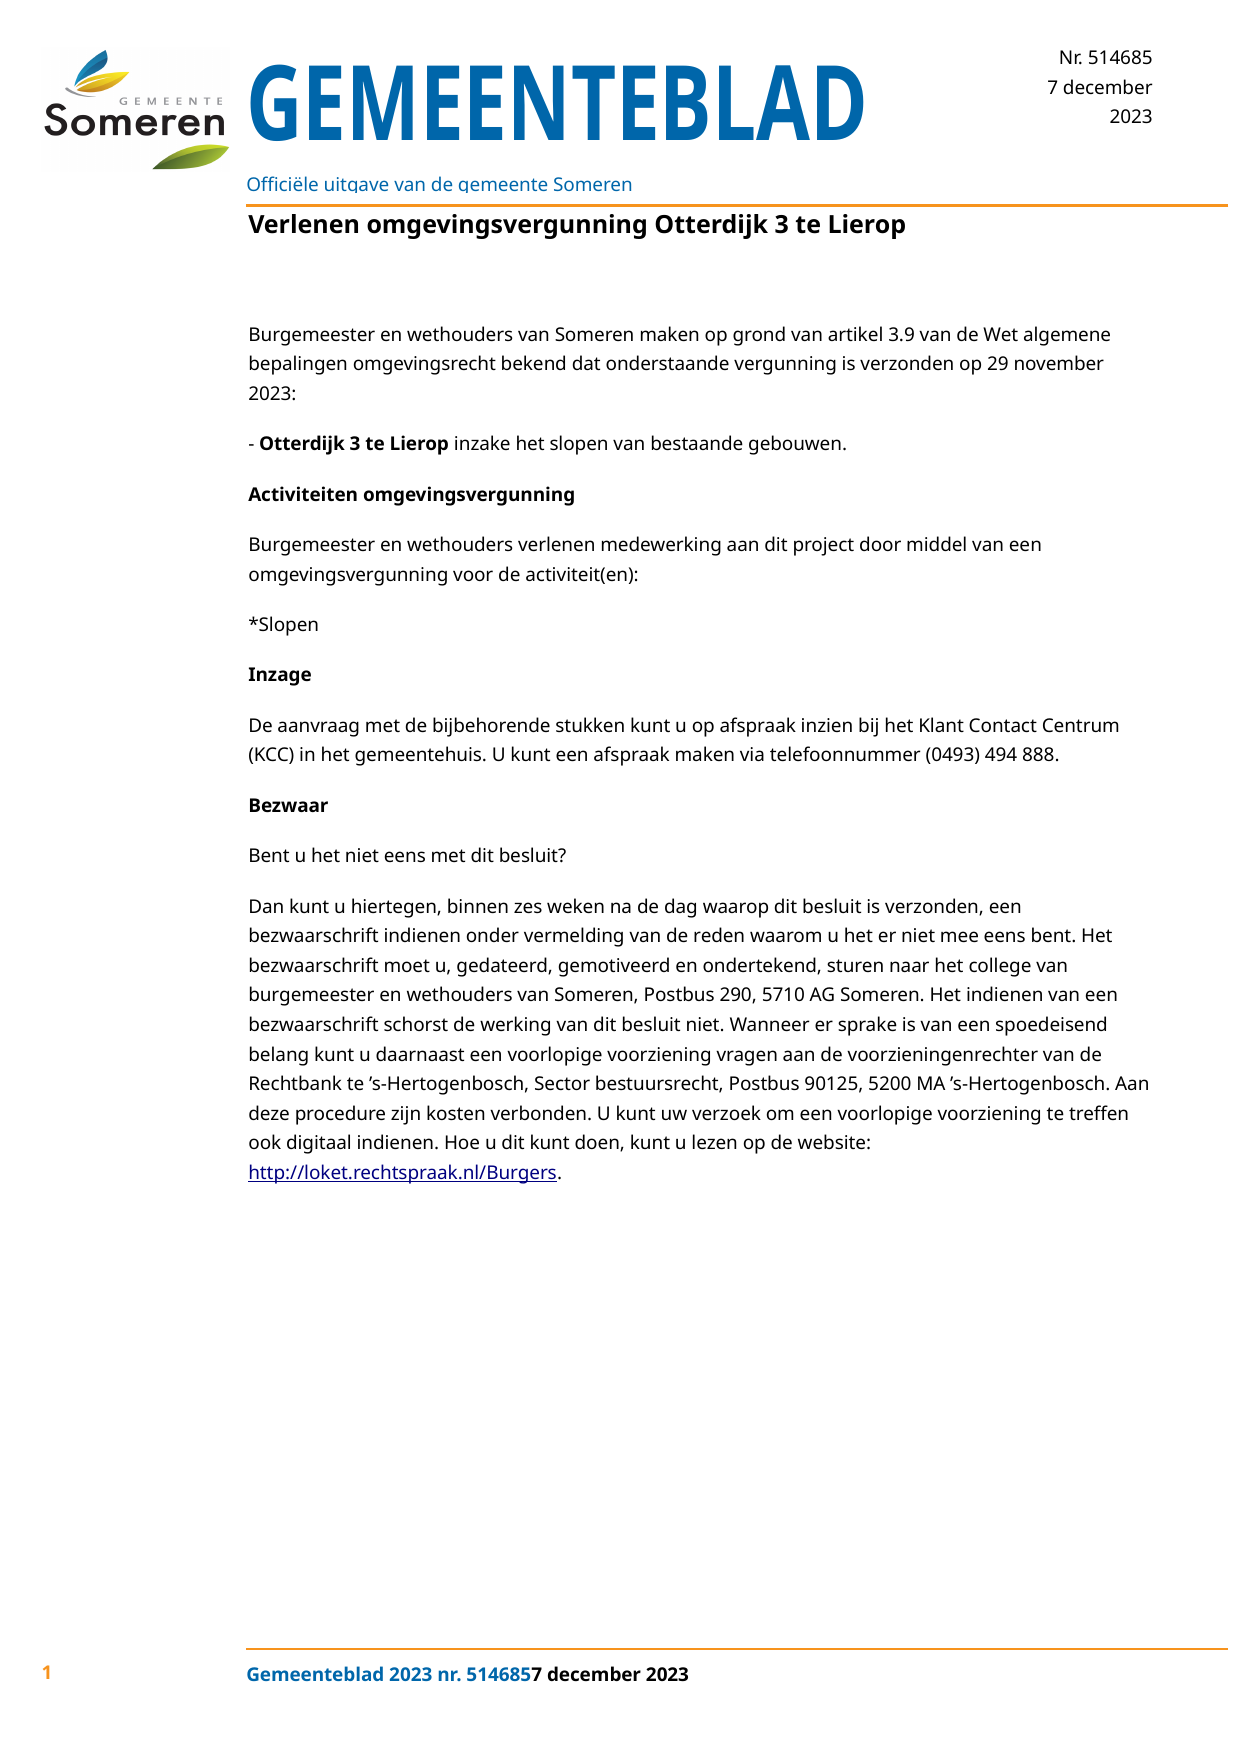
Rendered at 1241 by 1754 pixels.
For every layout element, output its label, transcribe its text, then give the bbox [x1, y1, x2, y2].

text Dan kunt u hiertegen, binnen zes weken na de dag waarop dit besluit is verzonden, een bezwaarschrift indienen onder vermelding van de reden waarom u het er niet mee eens bent. Het bezwaarschrift moet u, gedateerd, gemotiveerd en ondertekend, sturen naar het college van burgemeester en wethouders van Someren, Postbus 290, 5710 AG Someren. Het indienen van een bezwaarschrift schorst de werking van dit besluit niet. Wanneer er sprake is van een spoedeisend belang kunt u daarnaast een voorlopige voorziening vragen aan de voorzieningenrechter van de Rechtbank te ’s-Hertogenbosch, Sector bestuursrecht, Postbus 90125, 5200 MA ’s-Hertogenbosch. Aan deze procedure zijn kosten verbonden. U kunt uw verzoek om een voorlopige voorziening te treffen ook digitaal indienen. Hoe u dit kunt doen, kunt u lezen op de website: http://loket.rechtspraak.nl/Burgers. [248, 893, 1152, 1185]
text De aanvraag met de bijbehorende stukken kunt u op afspraak inzien bij het Klant Contact Centrum (KCC) in het gemeentehuis. U kunt een afspraak maken via telefoonnummer (0493) 494 888. [248, 712, 1152, 767]
text - Otterdijk 3 te Lierop inzake het slopen van bestaande gebouwen. [248, 430, 1152, 456]
text Bent u het niet eens met dit besluit? [248, 842, 1152, 868]
text Verlenen omgevingsvergunning Otterdijk 3 te Lierop [248, 207, 1152, 241]
text Bezwaar [248, 792, 1152, 818]
picture [41, 47, 231, 172]
text *Slopen [248, 611, 1152, 637]
text Burgemeester en wethouders van Someren maken op grond van artikel 3.9 van de Wet algemene bepalingen omgevingsrecht bekend dat onderstaande vergunning is verzonden op 29 november 2023: [248, 321, 1152, 406]
text Activiteiten omgevingsvergunning [248, 481, 1152, 506]
text Inzage [248, 662, 1152, 687]
text Burgemeester en wethouders verlenen medewerking aan dit project door middel van een omgevingsvergunning voor de activiteit(en): [248, 531, 1152, 586]
